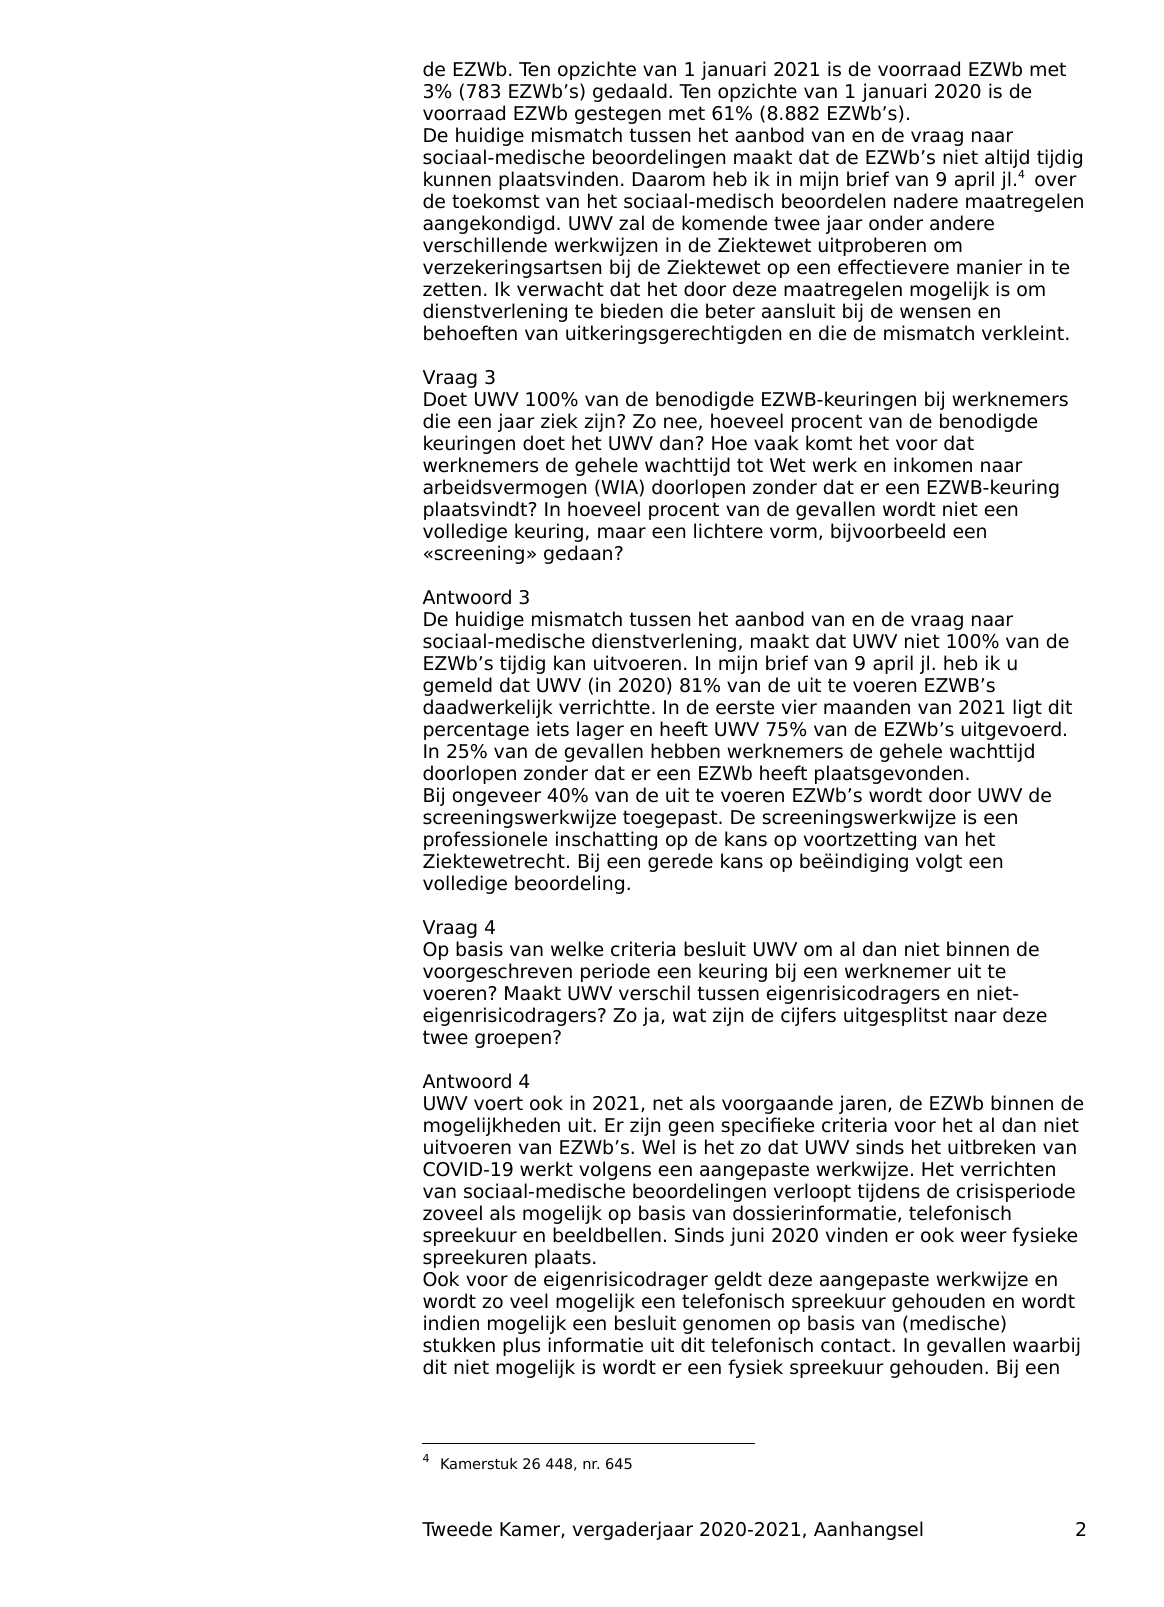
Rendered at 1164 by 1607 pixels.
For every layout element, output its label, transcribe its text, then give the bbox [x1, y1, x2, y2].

text De huidige mismatch tussen het aanbod van en de vraag naar sociaal-medische dienstverlening, maakt dat UWV niet 100% van de EZWb’s tijdig kan uitvoeren. In mijn brief van 9 april jl. heb ik u gemeld dat UWV (in 2020) 81% van de uit te voeren EZWB’s daadwerkelijk verrichtte. In de eerste vier maanden van 2021 ligt dit percentage iets lager en heeft UWV 75% van de EZWb’s uitgevoerd. In 25% van de gevallen hebben werknemers de gehele wachttijd doorlopen zonder dat er een EZWb heeft plaatsgevonden. [422, 609, 1087, 785]
text UWV voert ook in 2021, net als voorgaande jaren, de EZWb binnen de mogelijkheden uit. Er zijn geen specifieke criteria voor het al dan niet uitvoeren van EZWb’s. Wel is het zo dat UWV sinds het uitbreken van COVID-19 werkt volgens een aangepaste werkwijze. Het verrichten van sociaal-medische beoordelingen verloopt tijdens de crisisperiode zoveel als mogelijk op basis van dossierinformatie, telefonisch spreekuur en beeldbellen. Sinds juni 2020 vinden er ook weer fysieke spreekuren plaats. [422, 1093, 1087, 1269]
text Antwoord 3 [422, 587, 1087, 609]
text Vraag 3 [422, 367, 1087, 389]
text Kamerstuk 26 448, nr. 645 [422, 1452, 1087, 1474]
text de EZWb. Ten opzichte van 1 januari 2021 is de voorraad EZWb met 3% (783 EZWb’s) gedaald. Ten opzichte van 1 januari 2020 is de voorraad EZWb gestegen met 61% (8.882 EZWb’s). [422, 59, 1087, 125]
text Antwoord 4 [422, 1071, 1087, 1093]
text Bij ongeveer 40% van de uit te voeren EZWb’s wordt door UWV de screeningswerkwijze toegepast. De screeningswerkwijze is een professionele inschatting op de kans op voortzetting van het Ziektewetrecht. Bij een gerede kans op beëindiging volgt een volledige beoordeling. [422, 785, 1087, 895]
text Vraag 4 [422, 917, 1087, 939]
text Doet UWV 100% van de benodigde EZWB-keuringen bij werknemers die een jaar ziek zijn? Zo nee, hoeveel procent van de benodigde keuringen doet het UWV dan? Hoe vaak komt het voor dat werknemers de gehele wachttijd tot Wet werk en inkomen naar arbeidsvermogen (WIA) doorlopen zonder dat er een EZWB-keuring plaatsvindt? In hoeveel procent van de gevallen wordt niet een volledige keuring, maar een lichtere vorm, bijvoorbeeld een «screening» gedaan? [422, 389, 1087, 565]
text De huidige mismatch tussen het aanbod van en de vraag naar sociaal-medische beoordelingen maakt dat de EZWb’s niet altijd tijdig kunnen plaatsvinden. Daarom heb ik in mijn brief van 9 april jl. over de toekomst van het sociaal-medisch beoordelen nadere maatregelen aangekondigd. UWV zal de komende twee jaar onder andere verschillende werkwijzen in de Ziektewet uitproberen om verzekeringsartsen bij de Ziektewet op een effectievere manier in te zetten. Ik verwacht dat het door deze maatregelen mogelijk is om dienstverlening te bieden die beter aansluit bij de wensen en behoeften van uitkeringsgerechtigden en die de mismatch verkleint. [422, 125, 1087, 345]
text Ook voor de eigenrisicodrager geldt deze aangepaste werkwijze en wordt zo veel mogelijk een telefonisch spreekuur gehouden en wordt indien mogelijk een besluit genomen op basis van (medische) stukken plus informatie uit dit telefonisch contact. In gevallen waarbij dit niet mogelijk is wordt er een fysiek spreekuur gehouden. Bij een [422, 1269, 1087, 1379]
text Op basis van welke criteria besluit UWV om al dan niet binnen de voorgeschreven periode een keuring bij een werknemer uit te voeren? Maakt UWV verschil tussen eigenrisicodragers en niet-eigenrisicodragers? Zo ja, wat zijn de cijfers uitgesplitst naar deze twee groepen? [422, 939, 1087, 1049]
